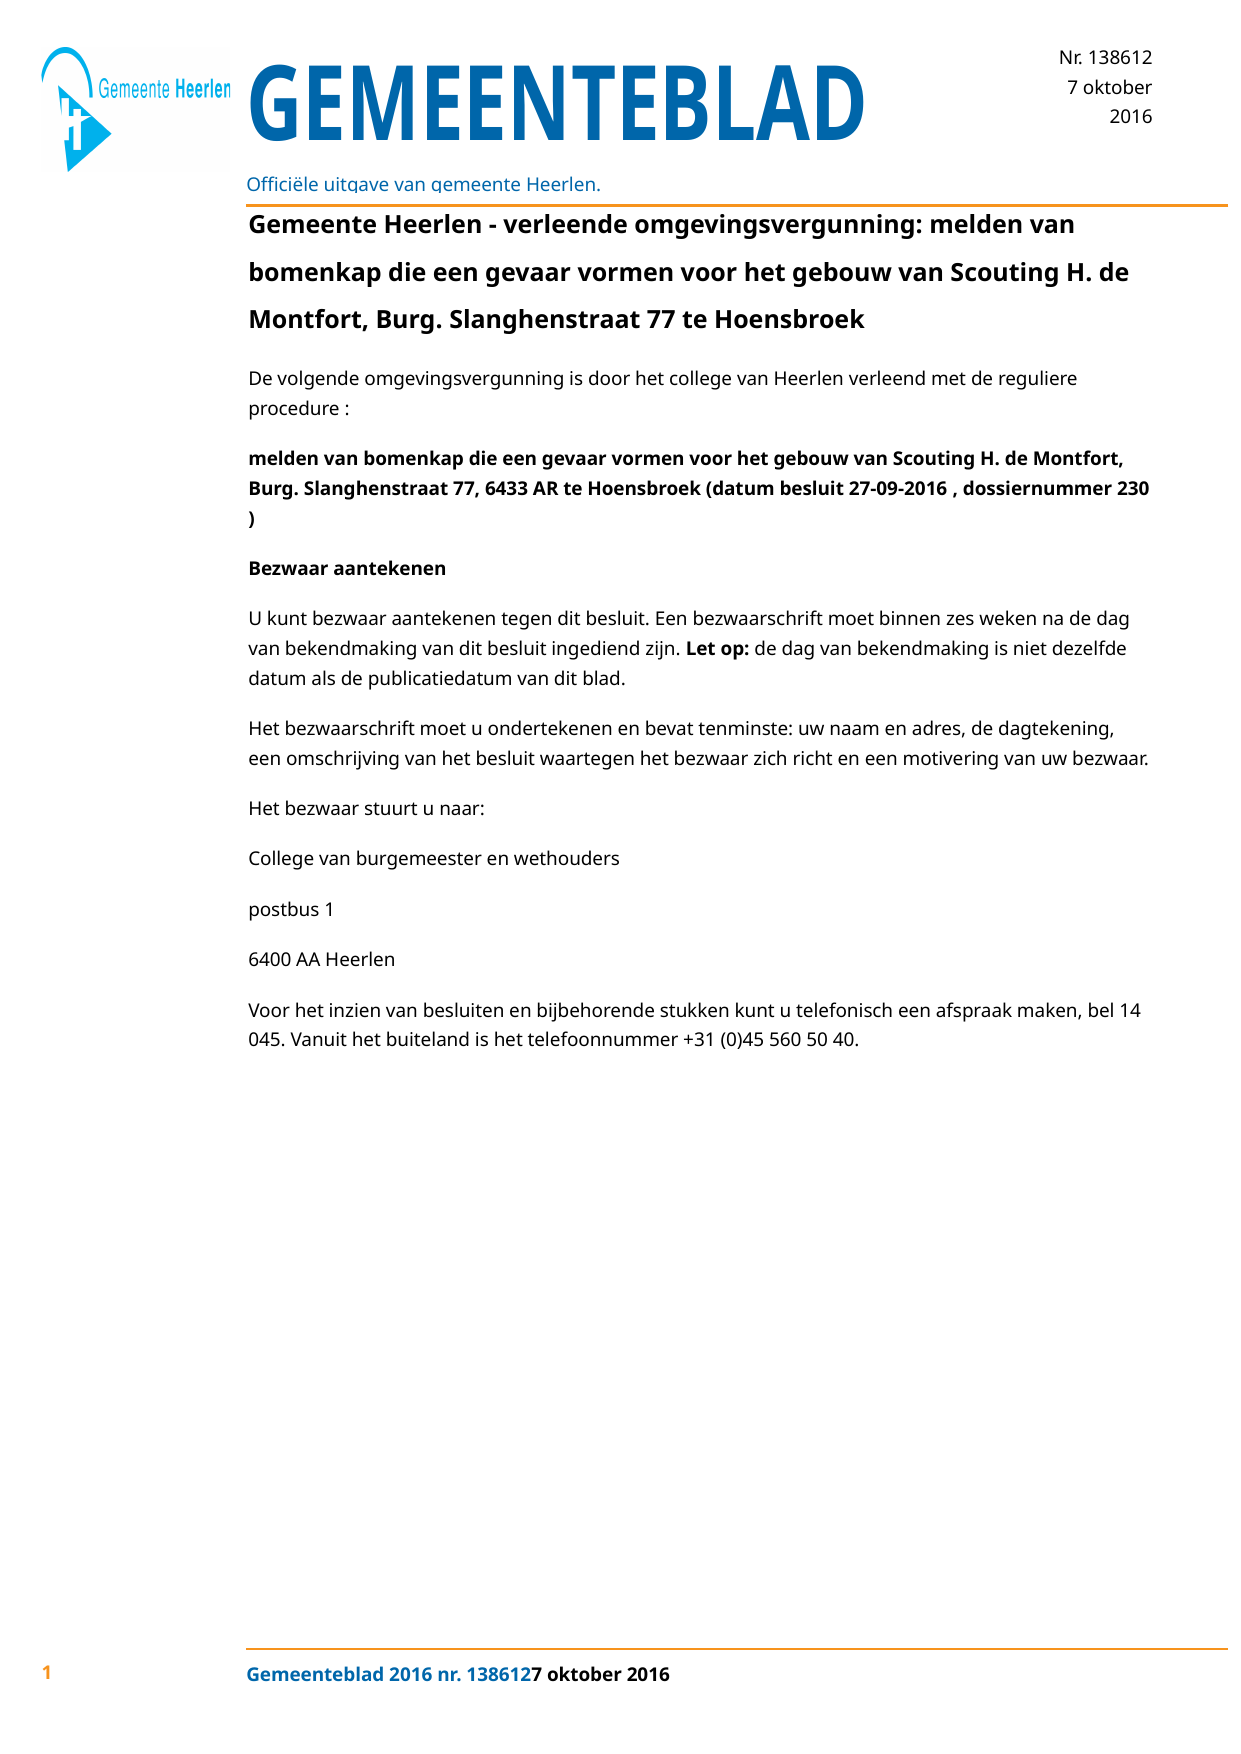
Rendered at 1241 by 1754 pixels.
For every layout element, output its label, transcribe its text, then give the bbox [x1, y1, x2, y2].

picture [41, 47, 231, 172]
text postbus 1 [248, 896, 1152, 922]
text Het bezwaar stuurt u naar: [248, 795, 1152, 821]
text melden van bomenkap die een gevaar vormen voor het gebouw van Scouting H. de Montfort, Burg. Slanghenstraat 77, 6433 AR te Hoensbroek (datum besluit 27-09-2016 , dossiernummer 230 ) [248, 446, 1152, 530]
text U kunt bezwaar aantekenen tegen dit besluit. Een bezwaarschrift moet binnen zes weken na de dag van bekendmaking van dit besluit ingediend zijn. Let op: de dag van bekendmaking is niet dezelfde datum als de publicatiedatum van dit blad. [248, 606, 1152, 690]
text De volgende omgevingsvergunning is door het college van Heerlen verleend met de reguliere procedure : [248, 366, 1152, 421]
text Bezwaar aantekenen [248, 555, 1152, 581]
text 6400 AA Heerlen [248, 946, 1152, 972]
text Het bezwaarschrift moet u ondertekenen en bevat tenminste: uw naam en adres, de dagtekening, een omschrijving van het besluit waartegen het bezwaar zich richt en een motivering van uw bezwaar. [248, 715, 1152, 770]
text Voor het inzien van besluiten en bijbehorende stukken kunt u telefonisch een afspraak maken, bel 14 045. Vanuit het buiteland is het telefoonnummer +31 (0)45 560 50 40. [248, 997, 1152, 1052]
picture [41, 47, 58, 70]
text College van burgemeester en wethouders [248, 846, 1152, 871]
text Gemeente Heerlen - verleende omgevingsvergunning: melden van bomenkap die een gevaar vormen voor het gebouw van Scouting H. de Montfort, Burg. Slanghenstraat 77 te Hoensbroek [248, 207, 1152, 336]
